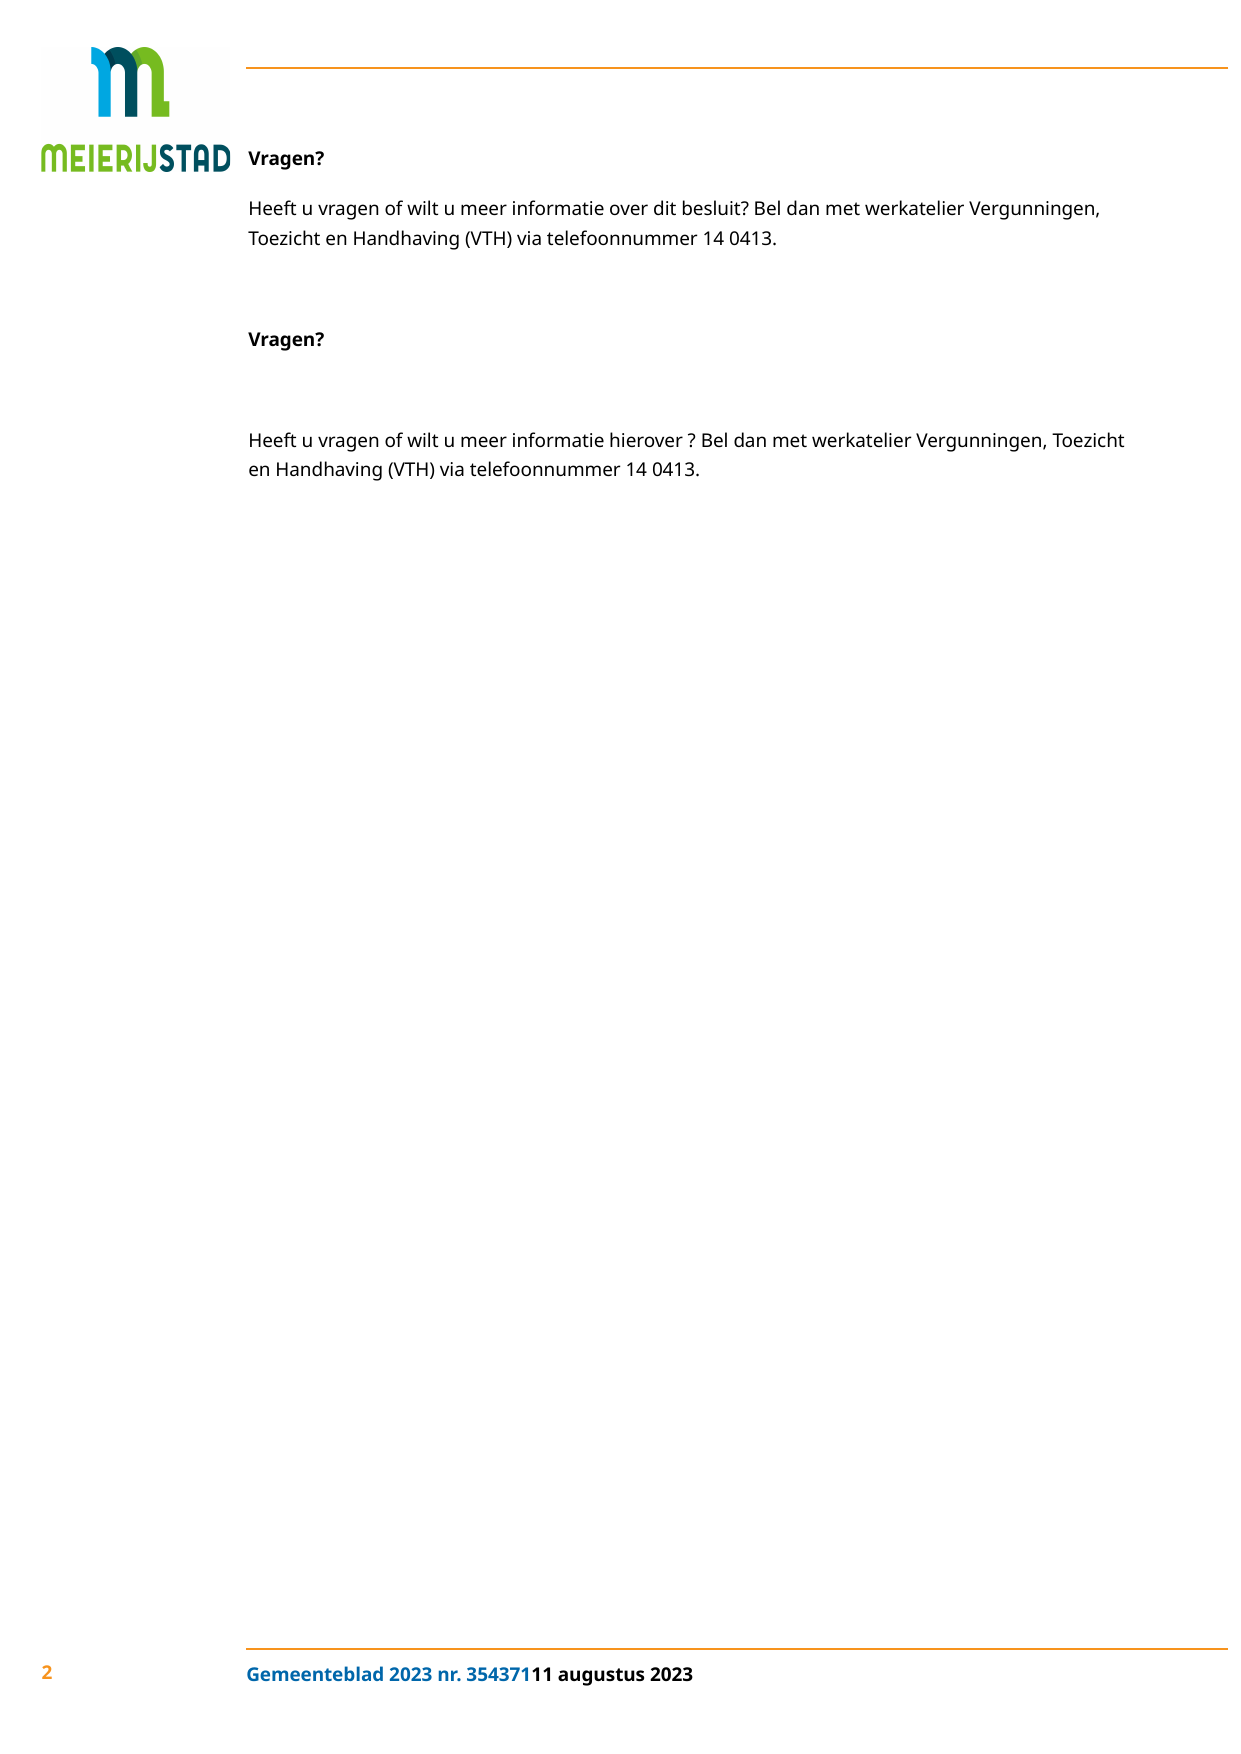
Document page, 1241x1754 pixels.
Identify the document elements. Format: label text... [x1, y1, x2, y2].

picture [41, 47, 231, 172]
text Heeft u vragen of wilt u meer informatie over dit besluit? Bel dan met werkatelier Vergunningen, Toezicht en Handhaving (VTH) via telefoonnummer 14 0413. [248, 196, 1152, 251]
text Heeft u vragen of wilt u meer informatie hierover ? Bel dan met werkatelier Vergunningen, Toezicht en Handhaving (VTH) via telefoonnummer 14 0413. [248, 427, 1152, 482]
text Vragen? [248, 145, 1152, 171]
text Vragen? [248, 326, 1152, 352]
